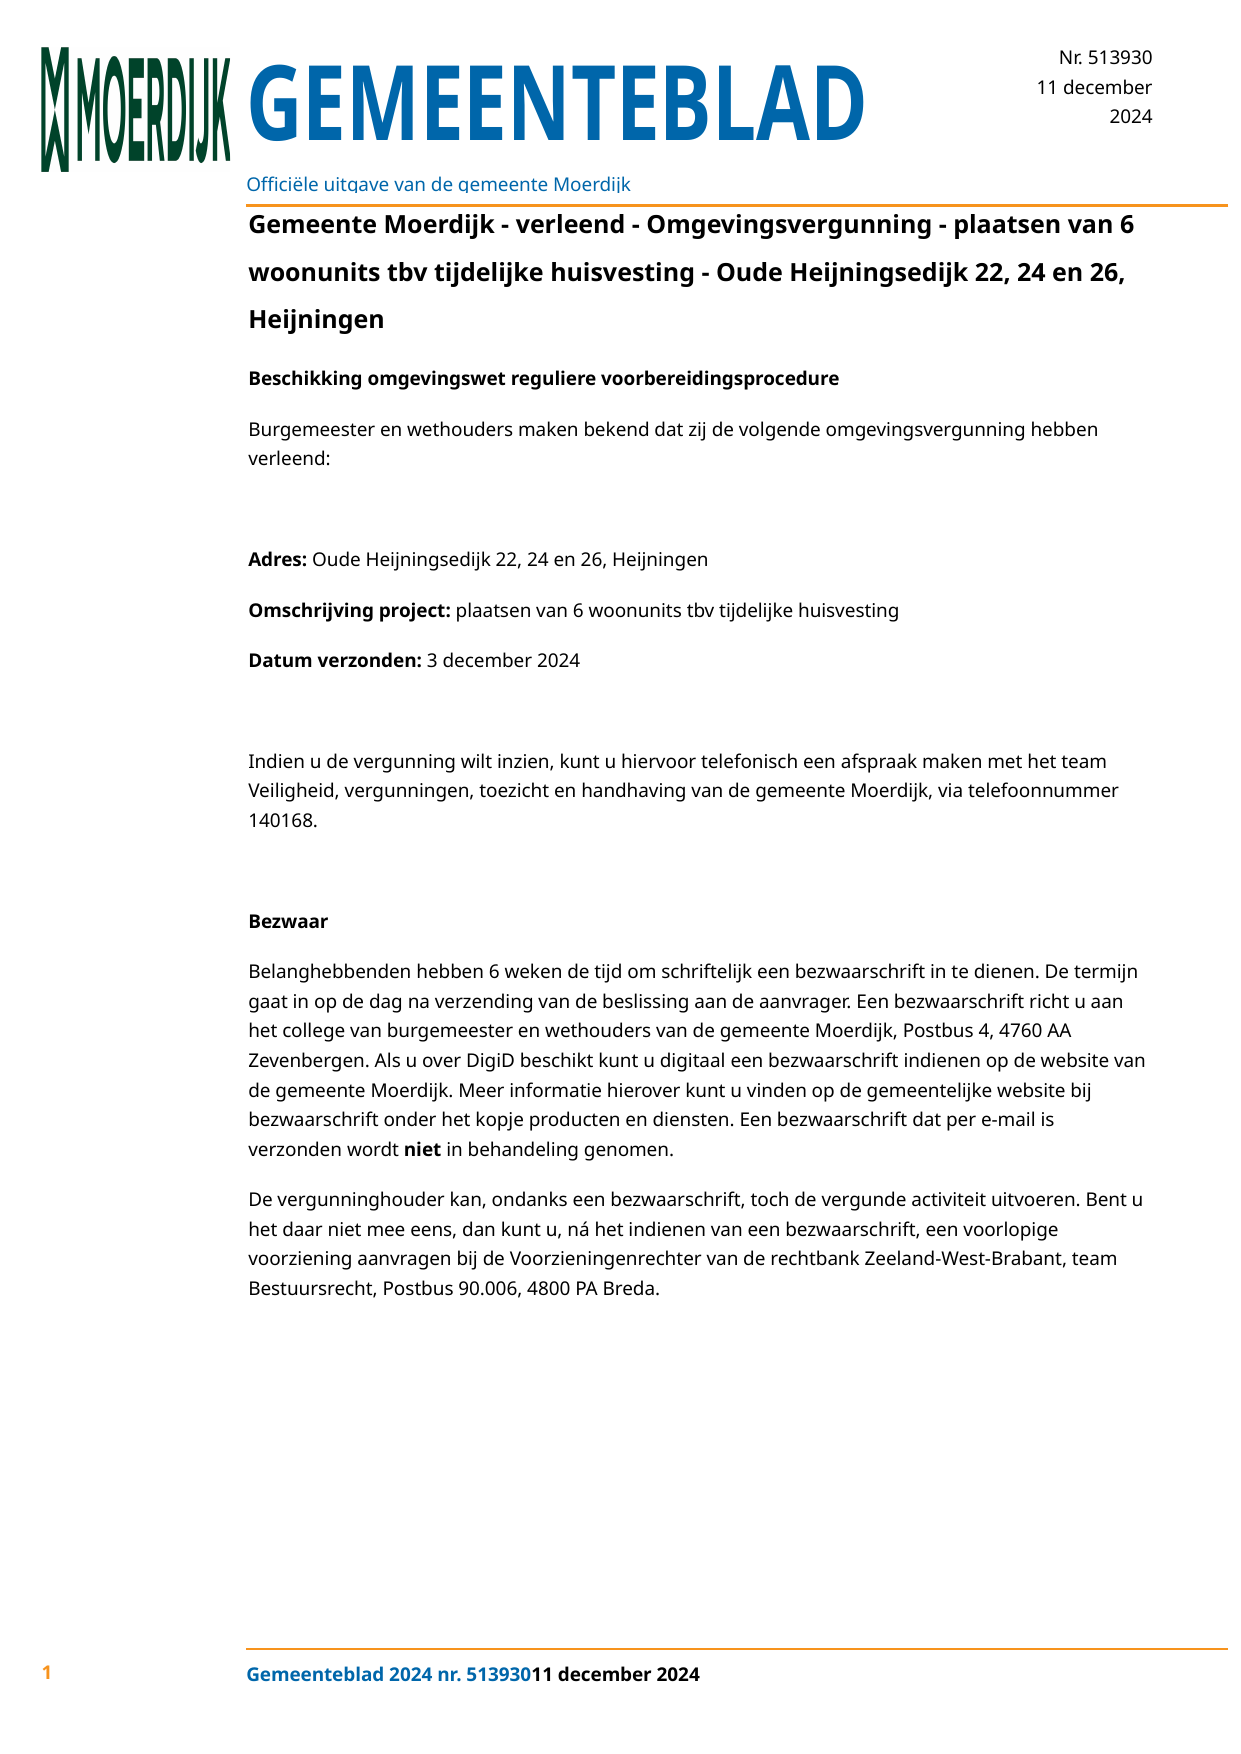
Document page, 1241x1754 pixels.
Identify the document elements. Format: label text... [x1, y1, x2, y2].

text Indien u de vergunning wilt inzien, kunt u hiervoor telefonisch een afspraak maken met het team Veiligheid, vergunningen, toezicht en handhaving van de gemeente Moerdijk, via telefoonnummer 140168. [248, 748, 1152, 833]
text De vergunninghouder kan, ondanks een bezwaarschrift, toch de vergunde activiteit uitvoeren. Bent u het daar niet mee eens, dan kunt u, ná het indienen van een bezwaarschrift, een voorlopige voorziening aanvragen bij de Voorzieningenrechter van de rechtbank Zeeland-West-Brabant, team Bestuursrecht, Postbus 90.006, 4800 PA Breda. [248, 1186, 1152, 1301]
text Gemeente Moerdijk - verleend - Omgevingsvergunning - plaatsen van 6 woonunits tbv tijdelijke huisvesting - Oude Heijningsedijk 22, 24 en 26, Heijningen [248, 207, 1152, 336]
text Belanghebbenden hebben 6 weken de tijd om schriftelijk een bezwaarschrift in te dienen. De termijn gaat in op de dag na verzending van de beslissing aan de aanvrager. Een bezwaarschrift richt u aan het college van burgemeester en wethouders van de gemeente Moerdijk, Postbus 4, 4760 AA Zevenbergen. Als u over DigiD beschikt kunt u digitaal een bezwaarschrift indienen op de website van de gemeente Moerdijk. Meer informatie hierover kunt u vinden op de gemeentelijke website bij bezwaarschrift onder het kopje producten en diensten. Een bezwaarschrift dat per e-mail is verzonden wordt niet in behandeling genomen. [248, 958, 1152, 1162]
picture [41, 47, 231, 172]
text Datum verzonden: 3 december 2024 [248, 647, 1152, 673]
text Bezwaar [248, 908, 1152, 934]
text Beschikking omgevingswet reguliere voorbereidingsprocedure [248, 366, 1152, 391]
text Omschrijving project: plaatsen van 6 woonunits tbv tijdelijke huisvesting [248, 597, 1152, 622]
text Burgemeester en wethouders maken bekend dat zij de volgende omgevingsvergunning hebben verleend: [248, 416, 1152, 471]
text Adres: Oude Heijningsedijk 22, 24 en 26, Heijningen [248, 546, 1152, 572]
